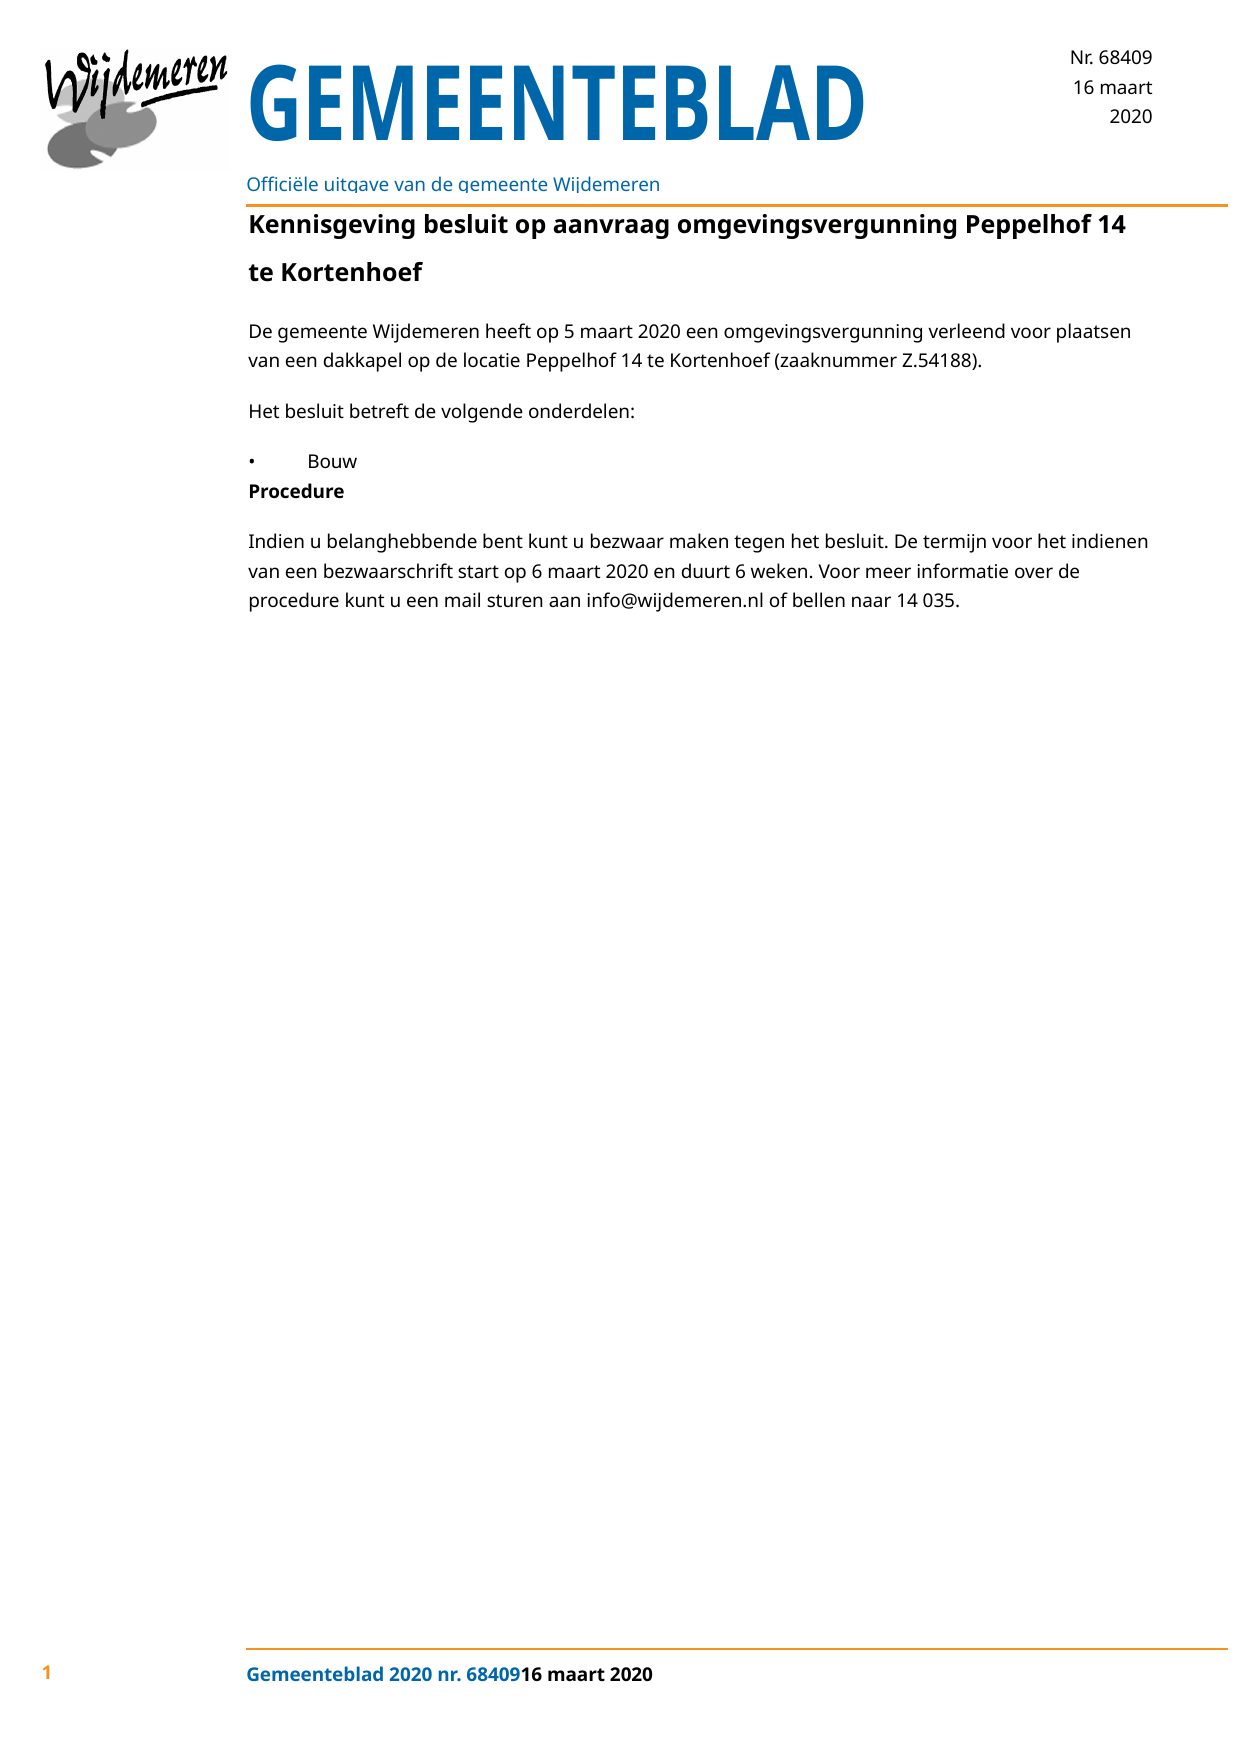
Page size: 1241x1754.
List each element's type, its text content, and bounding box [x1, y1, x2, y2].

text Kennisgeving besluit op aanvraag omgevingsvergunning Peppelhof 14 te Kortenhoef [248, 207, 1152, 288]
list Bouw [248, 448, 1152, 474]
text Het besluit betreft de volgende onderdelen: [248, 398, 1152, 424]
text De gemeente Wijdemeren heeft op 5 maart 2020 een omgevingsvergunning verleend voor plaatsen van een dakkapel op de locatie Peppelhof 14 te Kortenhoef (zaaknummer Z.54188). [248, 318, 1152, 373]
text Procedure [248, 478, 1152, 504]
picture [41, 47, 231, 172]
text Indien u belanghebbende bent kunt u bezwaar maken tegen het besluit. De termijn voor het indienen van een bezwaarschrift start op 6 maart 2020 en duurt 6 weken. Voor meer informatie over de procedure kunt u een mail sturen aan info@wijdemeren.nl of bellen naar 14 035. [248, 528, 1152, 613]
